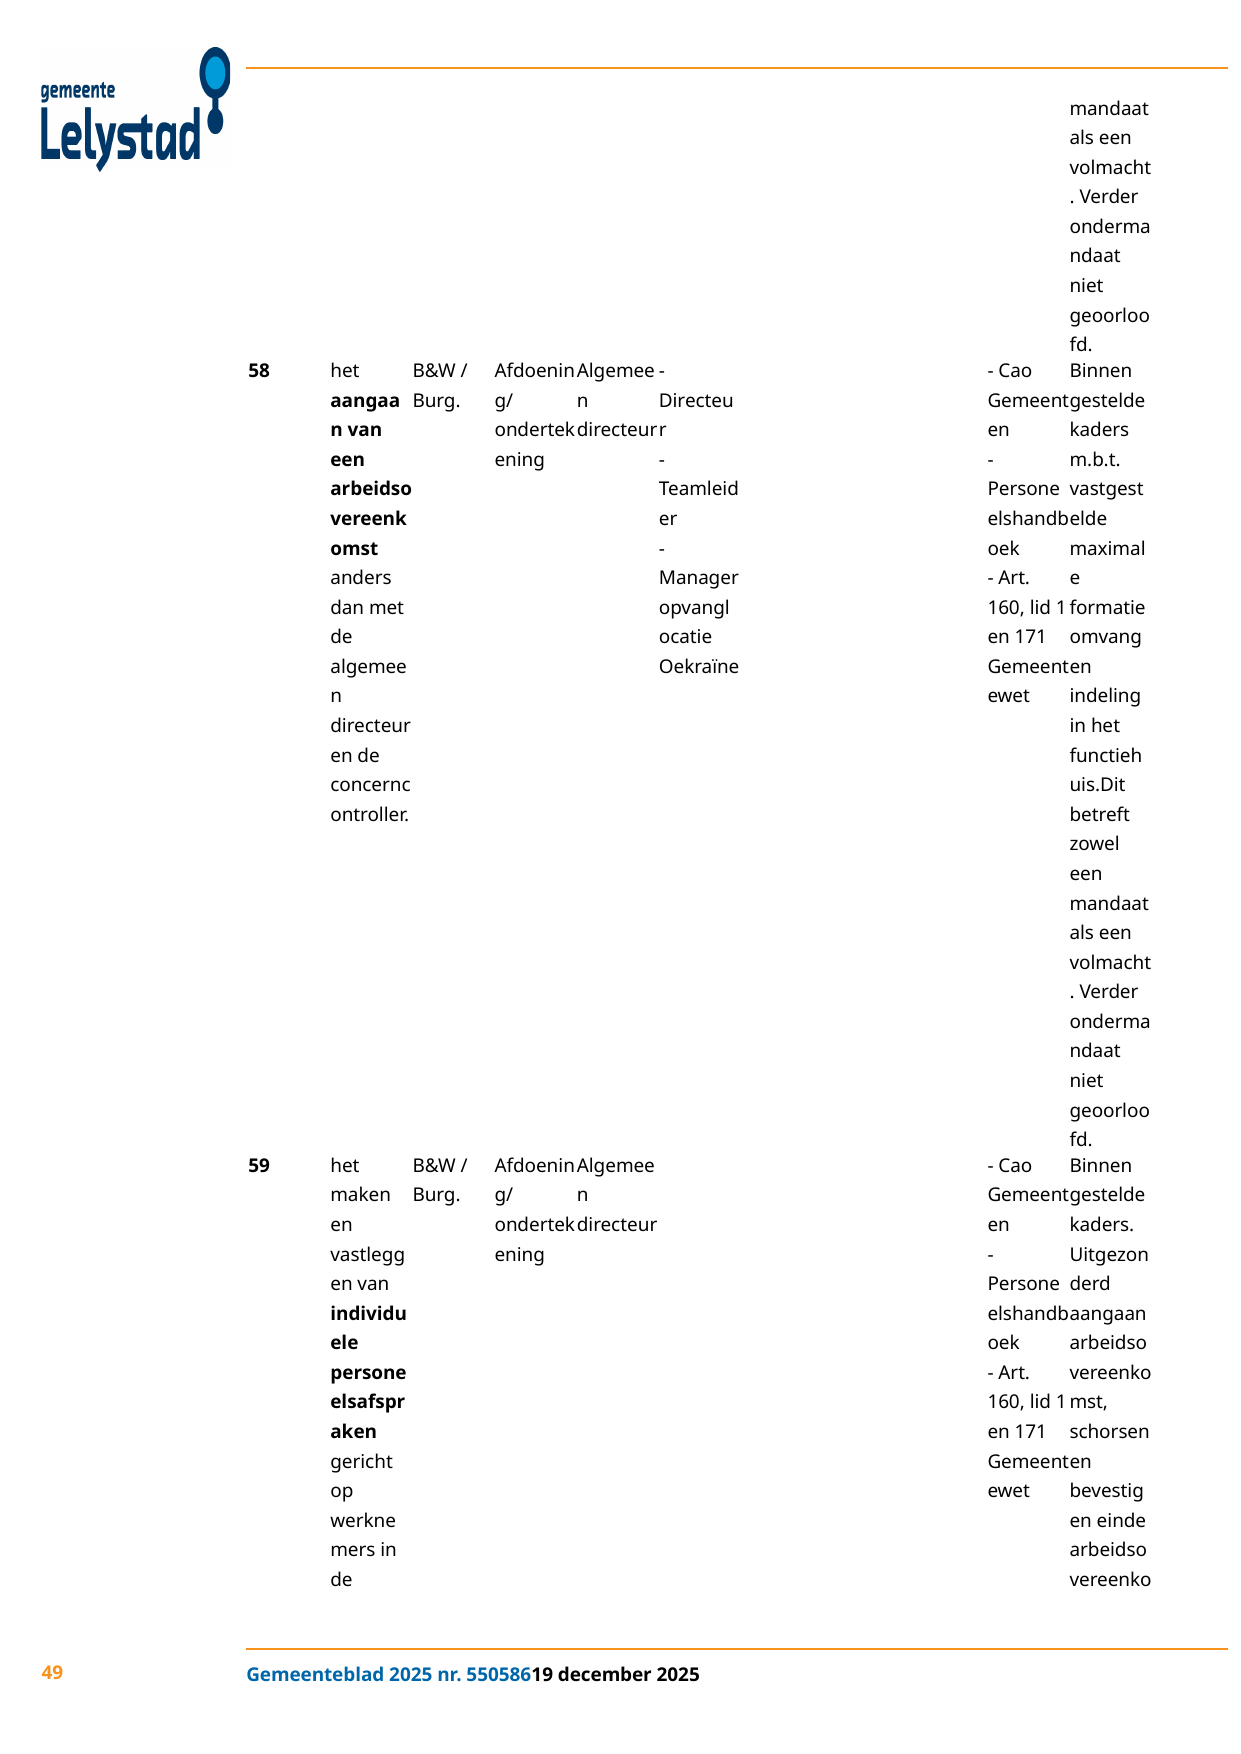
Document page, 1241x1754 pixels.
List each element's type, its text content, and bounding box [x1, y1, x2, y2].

table_cell 59 [248, 1152, 330, 1592]
table_cell [741, 1152, 823, 1592]
table_cell [905, 357, 987, 1152]
table_cell Binnen gestelde kaders m.b.t. vastgestelde maximale formatieomvang en indeling in het functiehuis.Dit betreft zowel een mandaat als een volmacht. Verder ondermandaat niet geoorloofd. [1069, 357, 1152, 1152]
table_cell B&W / Burg. [412, 1152, 494, 1592]
table_cell [905, 95, 987, 357]
table_cell [577, 95, 659, 357]
table_cell [823, 357, 905, 1152]
table_cell [905, 1152, 987, 1592]
table_cell [412, 95, 494, 357]
table_cell Afdoening/ondertekening [494, 1152, 577, 1592]
table_cell - Cao Gemeenten - Personeelshandboek - Art. 160, lid 1 en 171 Gemeentewet [987, 357, 1069, 1152]
table_cell [987, 95, 1069, 357]
table_cell [330, 95, 412, 357]
table_cell Algemeen directeur [577, 357, 659, 1152]
table_cell het maken en vastleggen van individuele personeelsafspraken gericht op werknemers in de [330, 1152, 412, 1592]
picture [41, 47, 231, 172]
table_cell [823, 1152, 905, 1592]
table_cell 58 [248, 357, 330, 1152]
table_cell Algemeen directeur [577, 1152, 659, 1592]
table_cell [248, 95, 330, 357]
table_cell het aangaan van een arbeidsovereenkomst anders dan met de algemeen directeur en de concerncontroller. [330, 357, 412, 1152]
table_cell [741, 357, 823, 1152]
table_cell Afdoening/ondertekening [494, 357, 577, 1152]
table_cell [659, 1152, 741, 1592]
table_cell [741, 95, 823, 357]
table_cell B&W / Burg. [412, 357, 494, 1152]
table_cell - Cao Gemeenten - Personeelshandboek - Art. 160, lid 1 en 171 Gemeentewet [987, 1152, 1069, 1592]
table_cell mandaat als een volmacht. Verder ondermandaat niet geoorloofd. [1069, 95, 1152, 357]
table_cell Binnen gestelde kaders. Uitgezonderd aangaan arbeidsovereenkomst, schorsen en bevestigen einde arbeidsovereenko [1069, 1152, 1152, 1592]
table_cell [494, 95, 577, 357]
table_cell [659, 95, 741, 357]
table_cell [823, 95, 905, 357]
table_cell - Directeur - Teamleider - Manager opvanglocatie Oekraïne [659, 357, 741, 1152]
